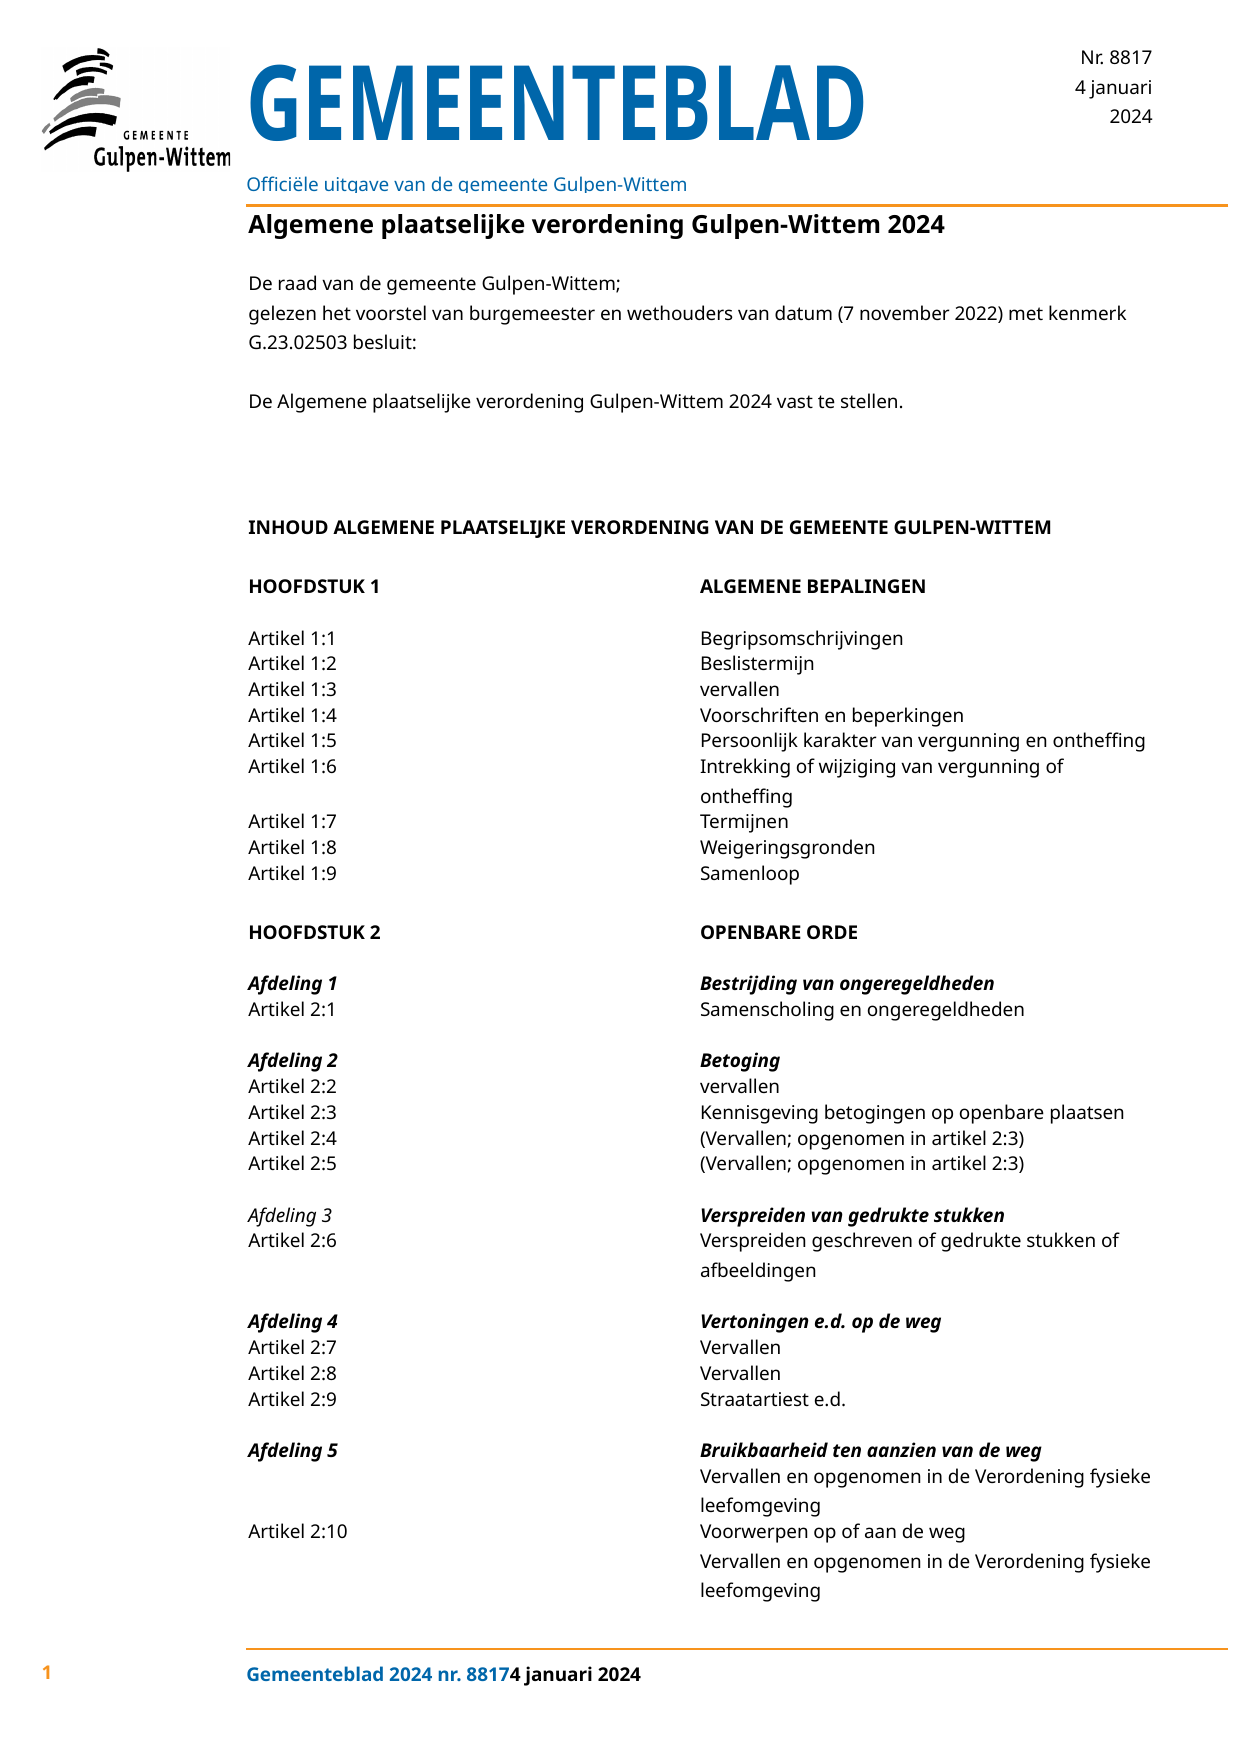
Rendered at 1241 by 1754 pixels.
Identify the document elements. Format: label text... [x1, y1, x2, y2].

table_cell [700, 945, 1152, 970]
table_cell Verspreiden van gedrukte stukken [700, 1202, 1152, 1228]
table_cell Artikel 2:9 [248, 1386, 700, 1412]
table_cell Afdeling 3 [248, 1202, 700, 1228]
text De Algemene plaatselijke verordening Gulpen-Wittem 2024 vast te stellen. [248, 389, 1152, 414]
table_cell Straatartiest e.d. [700, 1386, 1152, 1412]
picture [41, 47, 231, 172]
table_cell [700, 599, 1152, 625]
table_cell Voorwerpen op of aan de weg Vervallen en opgenomen in de Verordening fysieke leefomgeving [700, 1518, 1152, 1603]
text INHOUD ALGEMENE PLAATSELIJKE VERORDENING VAN DE GEMEENTE GULPEN-WITTEM [248, 514, 1152, 540]
table_cell Afdeling 2 [248, 1048, 700, 1073]
table_cell [248, 1412, 700, 1437]
table_cell Voorschriften en beperkingen [700, 702, 1152, 728]
text De raad van de gemeente Gulpen-Wittem; [248, 270, 1152, 296]
table_cell Bruikbaarheid ten aanzien van de weg [700, 1437, 1152, 1463]
table_cell vervallen [700, 1073, 1152, 1099]
table_cell [248, 1176, 700, 1202]
table_cell Samenloop [700, 860, 1152, 886]
table_cell Weigeringsgronden [700, 835, 1152, 860]
table_cell [248, 1463, 700, 1518]
table_cell Afdeling 4 [248, 1309, 700, 1334]
table_cell [248, 599, 700, 625]
table_cell Termijnen [700, 809, 1152, 834]
table_header HOOFDSTUK 2 [248, 919, 700, 944]
table_cell Samenscholing en ongeregeldheden [700, 996, 1152, 1022]
table_cell Artikel 1:2 [248, 651, 700, 676]
table_cell Betoging [700, 1048, 1152, 1073]
table_cell Vervallen en opgenomen in de Verordening fysieke leefomgeving [700, 1463, 1152, 1518]
text gelezen het voorstel van burgemeester en wethouders van datum (7 november 2022) met kenmerk G.23.02503 besluit: [248, 300, 1152, 355]
table_cell Afdeling 1 [248, 970, 700, 996]
table_cell [700, 1412, 1152, 1437]
table_cell Vervallen [700, 1334, 1152, 1360]
table_cell Artikel 2:7 [248, 1334, 700, 1360]
table_cell [248, 1022, 700, 1047]
table_cell Begripsomschrijvingen [700, 625, 1152, 651]
table_cell Persoonlijk karakter van vergunning en ontheffing [700, 728, 1152, 753]
table_header ALGEMENE BEPALINGEN [700, 573, 1152, 599]
table_cell Intrekking of wijziging van vergunning of ontheffing [700, 754, 1152, 809]
table_cell Afdeling 5 [248, 1437, 700, 1463]
table_cell Artikel 2:3 [248, 1099, 700, 1125]
text Algemene plaatselijke verordening Gulpen-Wittem 2024 [248, 207, 1152, 241]
table_cell [248, 945, 700, 970]
table_cell Kennisgeving betogingen op openbare plaatsen [700, 1099, 1152, 1125]
table_cell [700, 1176, 1152, 1202]
table_cell [700, 1283, 1152, 1309]
table_cell Artikel 2:5 [248, 1150, 700, 1176]
table_cell Artikel 1:8 [248, 835, 700, 860]
table_cell Beslistermijn [700, 651, 1152, 676]
table_cell Artikel 2:2 [248, 1073, 700, 1099]
table_cell (Vervallen; opgenomen in artikel 2:3) [700, 1125, 1152, 1150]
table_cell Artikel 1:7 [248, 809, 700, 834]
table_cell Vertoningen e.d. op de weg [700, 1309, 1152, 1334]
table_cell Artikel 1:9 [248, 860, 700, 886]
table_cell Artikel 1:3 [248, 676, 700, 702]
table_cell Artikel 2:8 [248, 1360, 700, 1386]
table_header OPENBARE ORDE [700, 919, 1152, 944]
table_cell Artikel 2:4 [248, 1125, 700, 1150]
table_cell [700, 1022, 1152, 1047]
table_cell Verspreiden geschreven of gedrukte stukken of afbeeldingen [700, 1228, 1152, 1283]
table_cell Artikel 1:4 [248, 702, 700, 728]
table_cell (Vervallen; opgenomen in artikel 2:3) [700, 1150, 1152, 1176]
table_cell Bestrijding van ongeregeldheden [700, 970, 1152, 996]
table_cell Vervallen [700, 1360, 1152, 1386]
table_cell Artikel 2:10 [248, 1518, 700, 1603]
table_cell Artikel 1:1 [248, 625, 700, 651]
table_cell Artikel 1:6 [248, 754, 700, 809]
table_header HOOFDSTUK 1 [248, 573, 700, 599]
table_cell [248, 1283, 700, 1309]
table_cell Artikel 1:5 [248, 728, 700, 753]
table_cell Artikel 2:1 [248, 996, 700, 1022]
table_cell Artikel 2:6 [248, 1228, 700, 1283]
table_cell vervallen [700, 676, 1152, 702]
